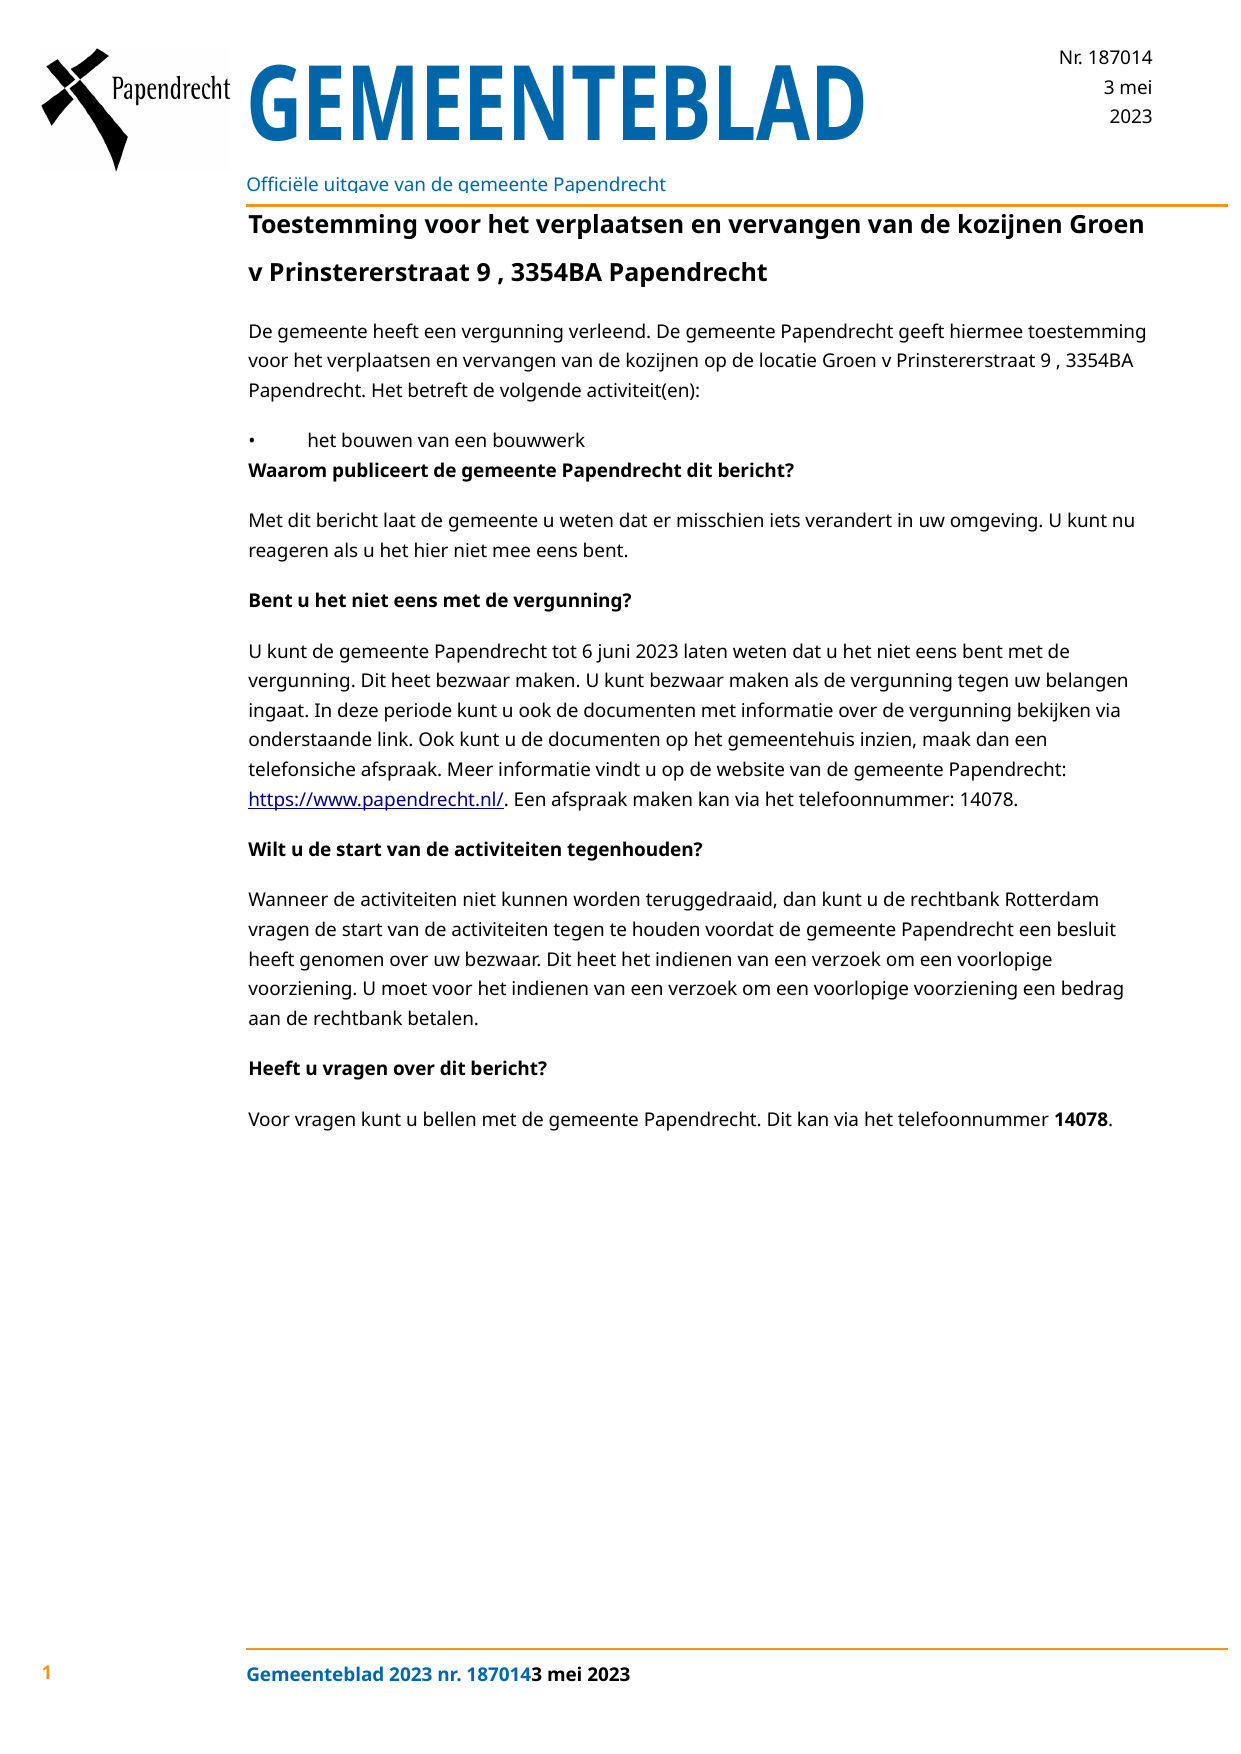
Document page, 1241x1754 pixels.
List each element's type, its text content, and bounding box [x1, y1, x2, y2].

text De gemeente heeft een vergunning verleend. De gemeente Papendrecht geeft hiermee toestemming voor het verplaatsen en vervangen van de kozijnen op de locatie Groen v Prinstererstraat 9 , 3354BA Papendrecht. Het betreft de volgende activiteit(en): [248, 318, 1152, 403]
picture [41, 47, 231, 172]
text Voor vragen kunt u bellen met de gemeente Papendrecht. Dit kan via het telefoonnummer 14078. [248, 1106, 1152, 1132]
text U kunt de gemeente Papendrecht tot 6 juni 2023 laten weten dat u het niet eens bent met de vergunning. Dit heet bezwaar maken. U kunt bezwaar maken als de vergunning tegen uw belangen ingaat. In deze periode kunt u ook de documenten met informatie over de vergunning bekijken via onderstaande link. Ook kunt u de documenten op het gemeentehuis inzien, maak dan een telefonsiche afspraak. Meer informatie vindt u op de website van de gemeente Papendrecht: https://www.papendrecht.nl/. Een afspraak maken kan via het telefoonnummer: 14078. [248, 638, 1152, 812]
list het bouwen van een bouwwerk [248, 427, 1152, 453]
text Waarom publiceert de gemeente Papendrecht dit bericht? [248, 457, 1152, 483]
text Met dit bericht laat de gemeente u weten dat er misschien iets verandert in uw omgeving. U kunt nu reageren als u het hier niet mee eens bent. [248, 507, 1152, 563]
text Wilt u de start van de activiteiten tegenhouden? [248, 836, 1152, 862]
text Toestemming voor het verplaatsen en vervangen van de kozijnen Groen v Prinstererstraat 9 , 3354BA Papendrecht [248, 207, 1152, 288]
text Wanneer de activiteiten niet kunnen worden teruggedraaid, dan kunt u de rechtbank Rotterdam vragen de start van de activiteiten tegen te houden voordat de gemeente Papendrecht een besluit heeft genomen over uw bezwaar. Dit heet het indienen van een verzoek om een voorlopige voorziening. U moet voor het indienen van een verzoek om een voorlopige voorziening een bedrag aan de rechtbank betalen. [248, 887, 1152, 1031]
text Bent u het niet eens met de vergunning? [248, 587, 1152, 613]
text Heeft u vragen over dit bericht? [248, 1055, 1152, 1081]
